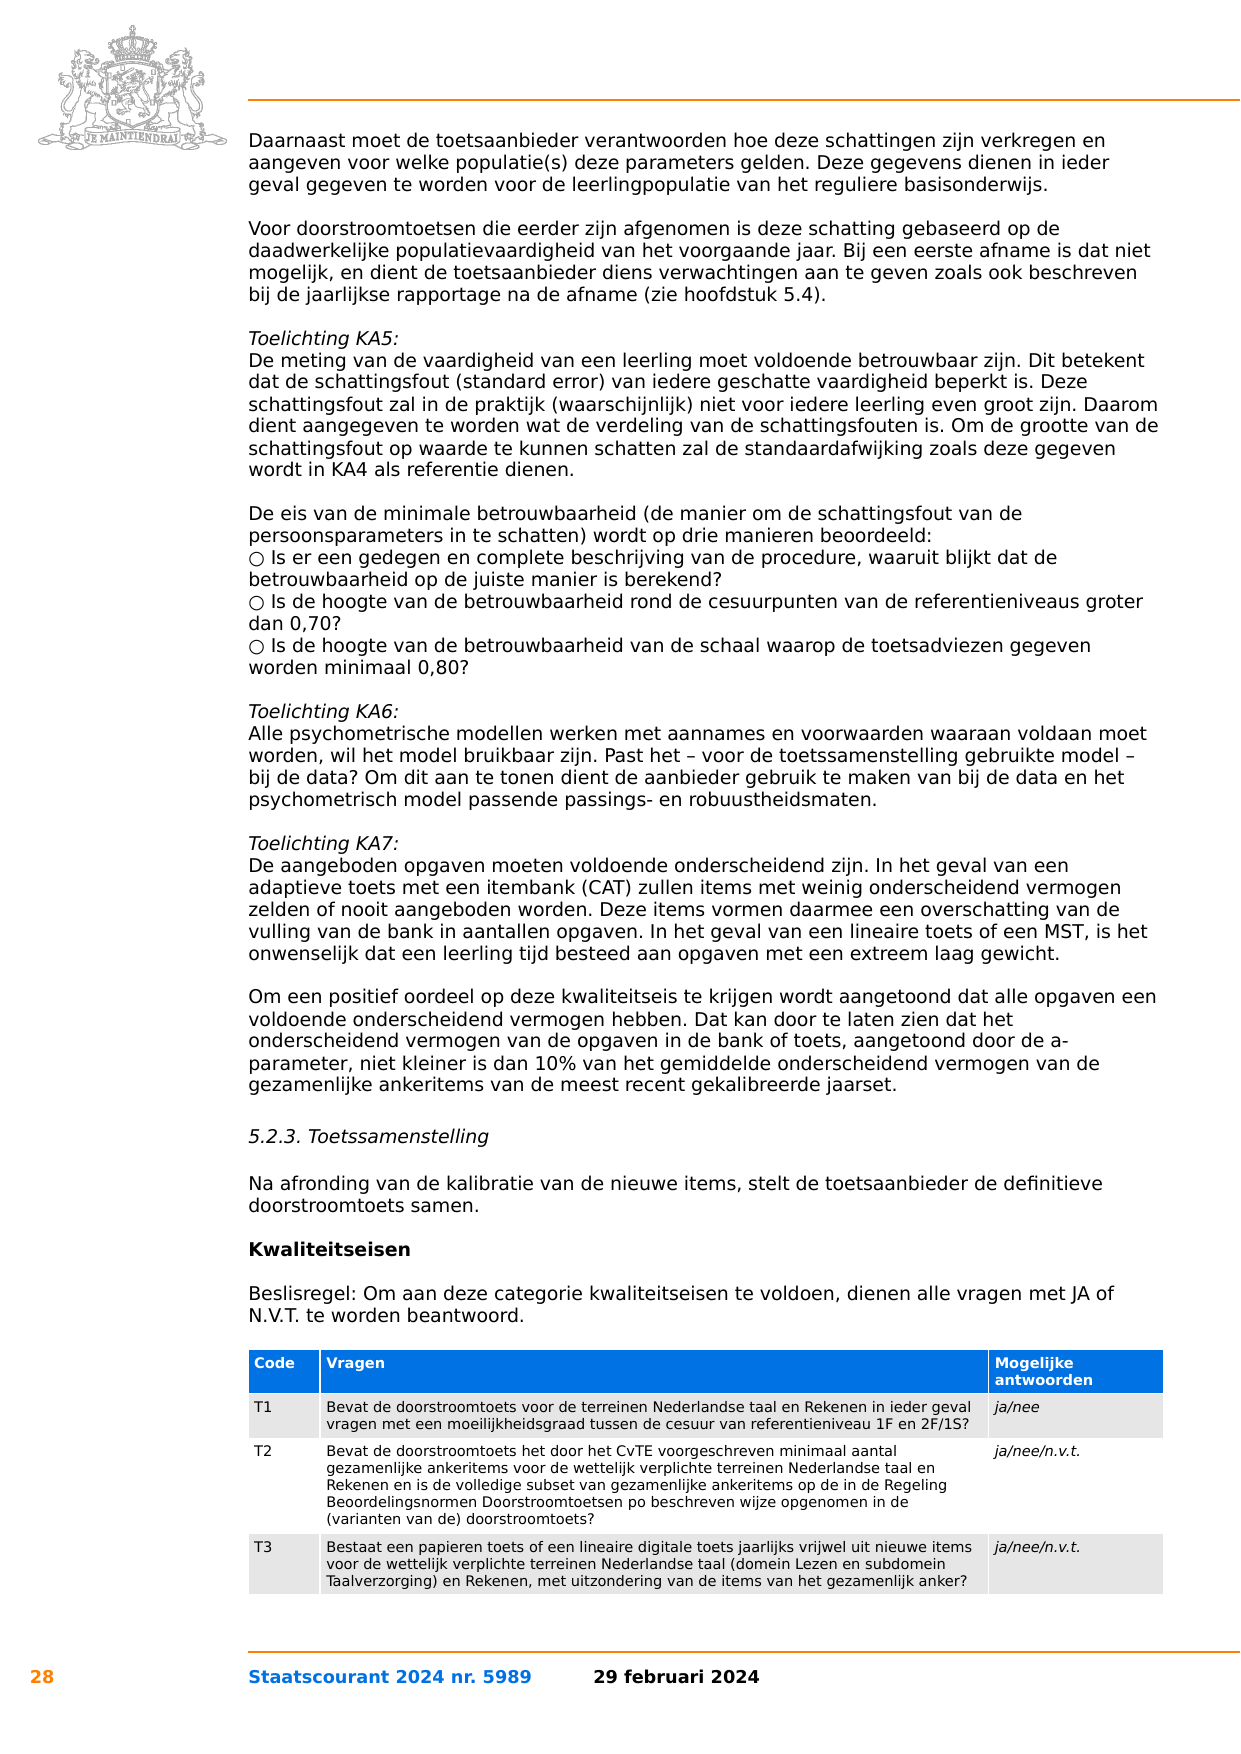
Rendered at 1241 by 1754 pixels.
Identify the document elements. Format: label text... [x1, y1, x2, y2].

table_cell Bevat de doorstroomtoets het door het CvTE voorgeschreven minimaal aantal gezamenlijke ankeritems voor de wettelijk verplichte terreinen Nederlandse taal en Rekenen en is de volledige subset van gezamenlijke ankeritems op de in de Regeling Beoordelingsnormen Doorstroomtoetsen po beschreven wijze opgenomen in de (varianten van de) doorstroomtoets? [321, 1439, 988, 1533]
text ○ Is de hoogte van de betrouwbaarheid rond de cesuurpunten van de referentieniveaus groter dan 0,70? [248, 591, 1163, 635]
table_cell T2 [249, 1439, 319, 1533]
text De eis van de minimale betrouwbaarheid (de manier om de schattingsfout van de persoonsparameters in te schatten) wordt op drie manieren beoordeeld: [248, 503, 1163, 547]
text Alle psychometrische modellen werken met aannames en voorwaarden waaraan voldaan moet worden, wil het model bruikbaar zijn. Past het – voor de toetssamenstelling gebruikte model – bij de data? Om dit aan te tonen dient de aanbieder gebruik te maken van bij de data en het psychometrisch model passende passings- en robuustheidsmaten. [248, 723, 1163, 811]
text ○ Is de hoogte van de betrouwbaarheid van de schaal waarop de toetsadviezen gegeven worden minimaal 0,80? [248, 635, 1163, 679]
text ○ Is er een gedegen en complete beschrijving van de procedure, waaruit blijkt dat de betrouwbaarheid op de juiste manier is berekend? [248, 547, 1163, 591]
text Na afronding van de kalibratie van de nieuwe items, stelt de toetsaanbieder de definitieve doorstroomtoets samen. [248, 1173, 1163, 1217]
table_cell T1 [249, 1394, 319, 1438]
picture [38, 25, 227, 150]
text Toelichting KA5: [248, 327, 1163, 349]
table_cell T3 [249, 1534, 319, 1594]
subtitle 5.2.3. Toetssamenstelling [248, 1126, 1163, 1148]
text Voor doorstroomtoetsen die eerder zijn afgenomen is deze schatting gebaseerd op de daadwerkelijke populatievaardigheid van het voorgaande jaar. Bij een eerste afname is dat niet mogelijk, en dient de toetsaanbieder diens verwachtingen aan te geven zoals ook beschreven bij de jaarlijkse rapportage na de afname (zie hoofdstuk 5.4). [248, 218, 1163, 306]
text De meting van de vaardigheid van een leerling moet voldoende betrouwbaar zijn. Dit betekent dat de schattingsfout (standard error) van iedere geschatte vaardigheid beperkt is. Deze schattingsfout zal in de praktijk (waarschijnlijk) niet voor iedere leerling even groot zijn. Daarom dient aangegeven te worden wat de verdeling van de schattingsfouten is. Om de grootte van de schattingsfout op waarde te kunnen schatten zal de standaardafwijking zoals deze gegeven wordt in KA4 als referentie dienen. [248, 349, 1163, 481]
table_header Mogelijke antwoorden [989, 1350, 1163, 1393]
table_cell ja/nee/n.v.t. [989, 1439, 1163, 1533]
table_cell ja/nee/n.v.t. [989, 1534, 1163, 1594]
text De aangeboden opgaven moeten voldoende onderscheidend zijn. In het geval van een adaptieve toets met een itembank (CAT) zullen items met weinig onderscheidend vermogen zelden of nooit aangeboden worden. Deze items vormen daarmee een overschatting van de vulling van de bank in aantallen opgaven. In het geval van een lineaire toets of een MST, is het onwenselijk dat een leerling tijd besteed aan opgaven met een extreem laag gewicht. [248, 855, 1163, 964]
text Om een positief oordeel op deze kwaliteitseis te krijgen wordt aangetoond dat alle opgaven een voldoende onderscheidend vermogen hebben. Dat kan door te laten zien dat het onderscheidend vermogen van de opgaven in de bank of toets, aangetoond door de a-parameter, niet kleiner is dan 10% van het gemiddelde onderscheidend vermogen van de gezamenlijke ankeritems van de meest recent gekalibreerde jaarset. [248, 986, 1163, 1096]
table_cell ja/nee [989, 1394, 1163, 1438]
table_header Vragen [321, 1350, 988, 1393]
text Toelichting KA7: [248, 833, 1163, 855]
table_cell Bestaat een papieren toets of een lineaire digitale toets jaarlijks vrijwel uit nieuwe items voor de wettelijk verplichte terreinen Nederlandse taal (domein Lezen en subdomein Taalverzorging) en Rekenen, met uitzondering van de items van het gezamenlijk anker? [321, 1534, 988, 1594]
text Toelichting KA6: [248, 701, 1163, 723]
table_cell Bevat de doorstroomtoets voor de terreinen Nederlandse taal en Rekenen in ieder geval vragen met een moeilijkheidsgraad tussen de cesuur van referentieniveau 1F en 2F/1S? [321, 1394, 988, 1438]
text Beslisregel: Om aan deze categorie kwaliteitseisen te voldoen, dienen alle vragen met JA of N.V.T. te worden beantwoord. [248, 1283, 1163, 1327]
table_header Code [249, 1350, 319, 1393]
subtitle Kwaliteitseisen [248, 1239, 1163, 1261]
text Daarnaast moet de toetsaanbieder verantwoorden hoe deze schattingen zijn verkregen en aangeven voor welke populatie(s) deze parameters gelden. Deze gegevens dienen in ieder geval gegeven te worden voor de leerlingpopulatie van het reguliere basisonderwijs. [248, 130, 1163, 196]
